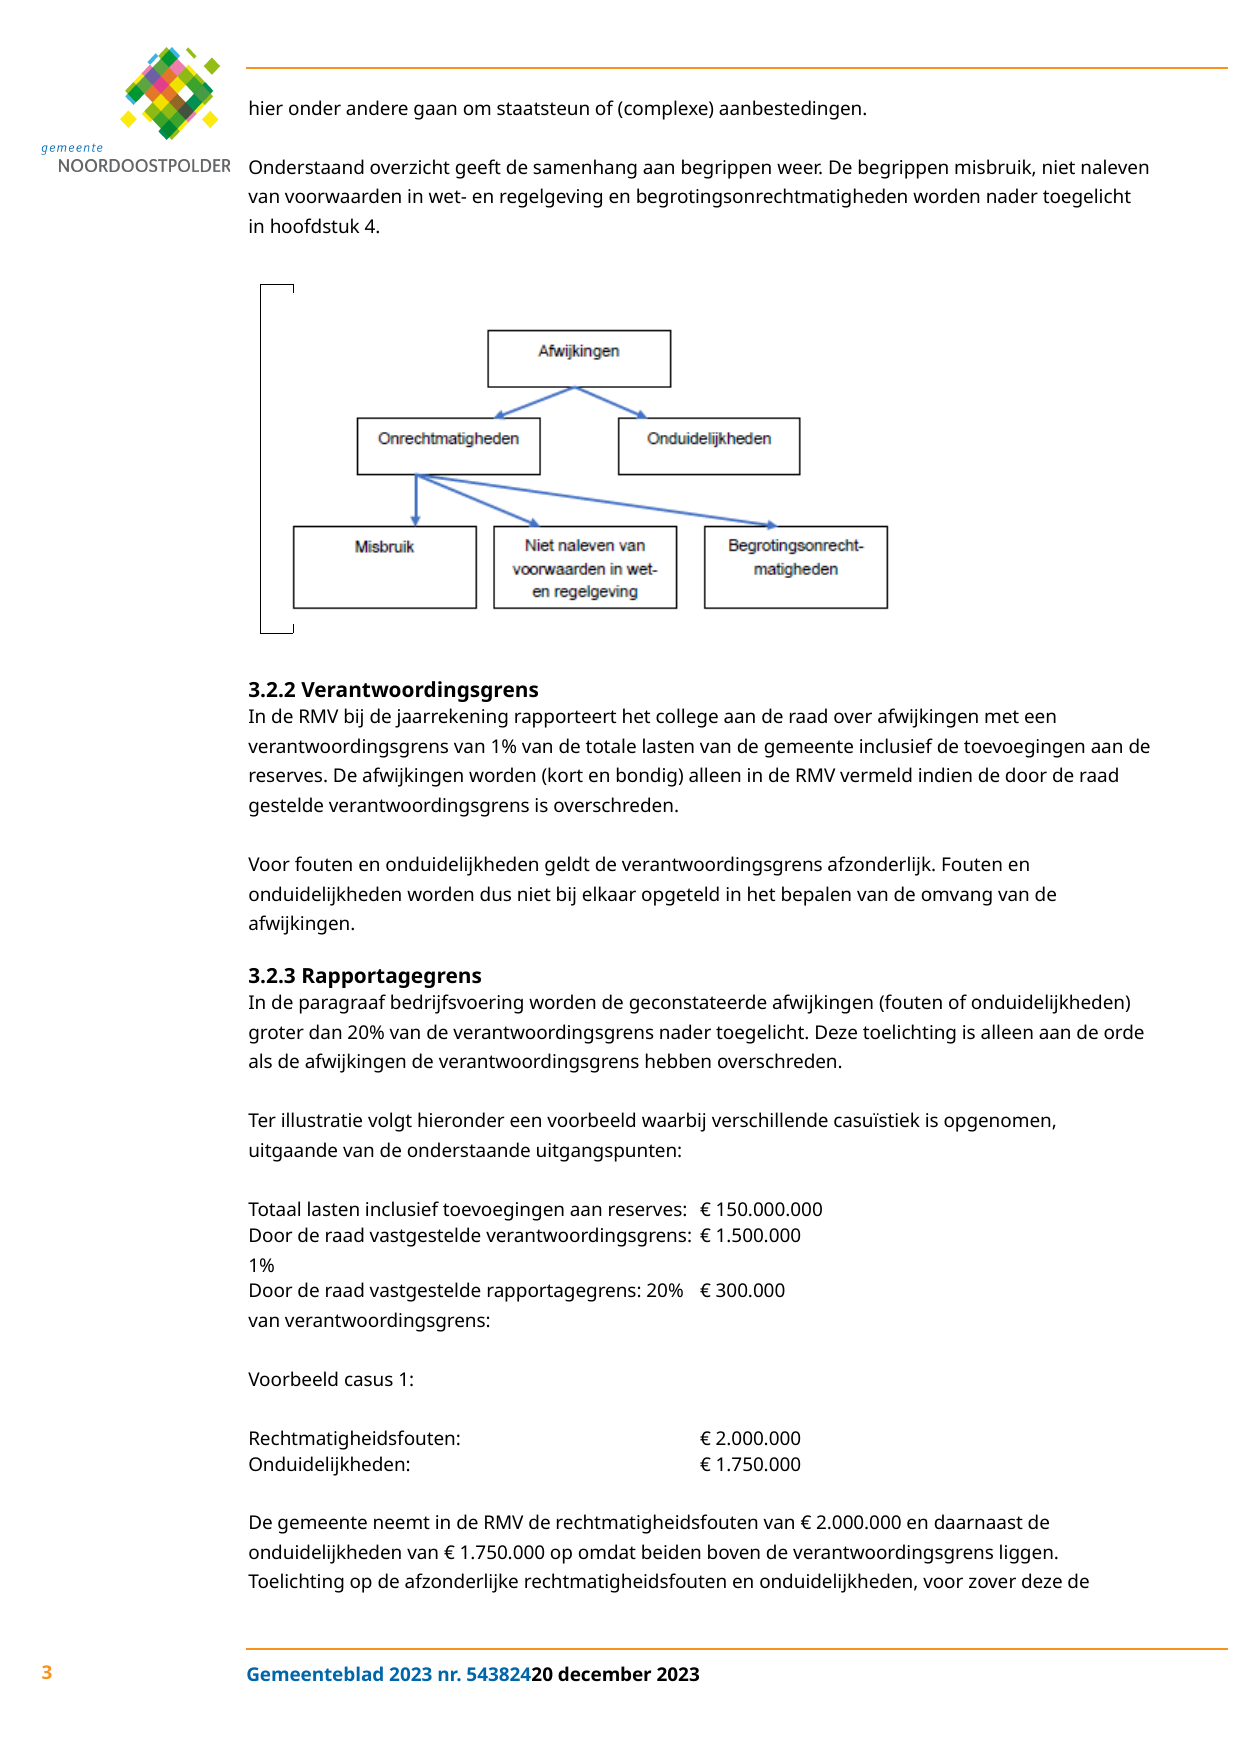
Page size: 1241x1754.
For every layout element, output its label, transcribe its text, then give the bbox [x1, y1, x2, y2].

table_cell Onduidelijkheden: [248, 1451, 700, 1476]
text In de RMV bij de jaarrekening rapporteert het college aan de raad over afwijkingen met een verantwoordingsgrens van 1% van de totale lasten van de gemeente inclusief de toevoegingen aan de reserves. De afwijkingen worden (kort en bondig) alleen in de RMV vermeld indien de door de raad gestelde verantwoordingsgrens is overschreden. [248, 703, 1152, 818]
text Ter illustratie volgt hieronder een voorbeeld waarbij verschillende casuïstiek is opgenomen, uitgaande van de onderstaande uitgangspunten: [248, 1108, 1152, 1163]
text In de paragraaf bedrijfsvoering worden de geconstateerde afwijkingen (fouten of onduidelijkheden) groter dan 20% van de verantwoordingsgrens nader toegelicht. Deze toelichting is alleen aan de orde als de afwijkingen de verantwoordingsgrens hebben overschreden. [248, 989, 1152, 1074]
text 3.2.3 Rapportagegrens [248, 961, 1152, 989]
table_cell € 1.750.000 [700, 1451, 1152, 1476]
table_cell € 1.500.000 [700, 1222, 1152, 1278]
table_header € 2.000.000 [700, 1425, 1152, 1451]
text hier onder andere gaan om staatsteun of (complexe) aanbestedingen. [248, 95, 1152, 121]
picture [268, 293, 918, 624]
table_header Rechtmatigheidsfouten: [248, 1425, 700, 1451]
table_cell Door de raad vastgestelde verantwoordingsgrens: 1% [248, 1222, 700, 1278]
table_header Totaal lasten inclusief toevoegingen aan reserves: [248, 1197, 700, 1222]
text De gemeente neemt in de RMV de rechtmatigheidsfouten van € 2.000.000 en daarnaast de onduidelijkheden van € 1.750.000 op omdat beiden boven de verantwoordingsgrens liggen. Toelichting op de afzonderlijke rechtmatigheidsfouten en onduidelijkheden, voor zover deze de [248, 1509, 1152, 1594]
table_cell Door de raad vastgestelde rapportagegrens: 20% van verantwoordingsgrens: [248, 1278, 700, 1333]
text 3.2.2 Verantwoordingsgrens [248, 675, 1152, 703]
text Onderstaand overzicht geeft de samenhang aan begrippen weer. De begrippen misbruik, niet naleven van voorwaarden in wet- en regelgeving en begrotingsonrechtmatigheden worden nader toegelicht in hoofdstuk 4. [248, 154, 1152, 239]
table_cell € 300.000 [700, 1278, 1152, 1333]
picture [41, 47, 231, 172]
text Voorbeeld casus 1: [248, 1366, 1152, 1391]
table_header € 150.000.000 [700, 1197, 1152, 1222]
text Voor fouten en onduidelijkheden geldt de verantwoordingsgrens afzonderlijk. Fouten en onduidelijkheden worden dus niet bij elkaar opgeteld in het bepalen van de omvang van de afwijkingen. [248, 851, 1152, 936]
